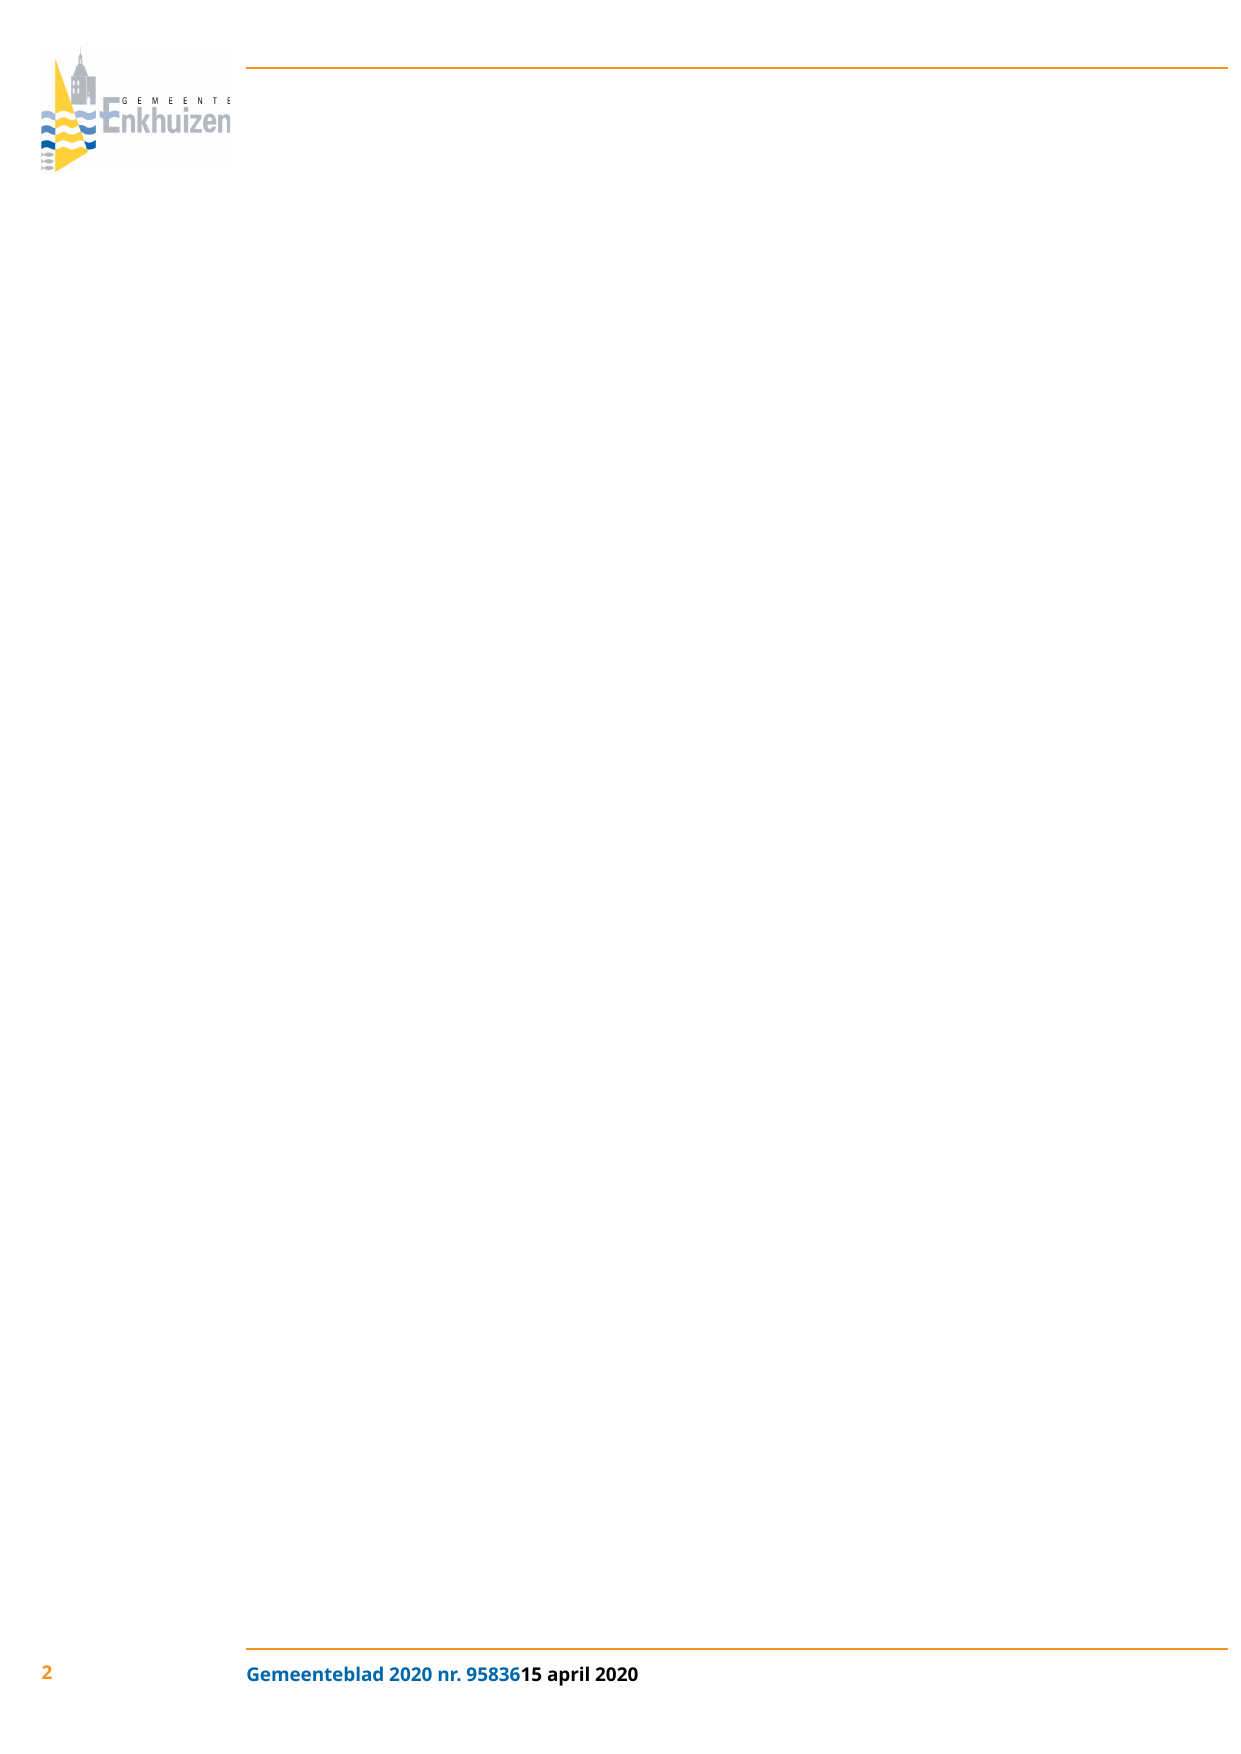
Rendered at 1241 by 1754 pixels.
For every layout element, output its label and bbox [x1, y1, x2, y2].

picture [41, 47, 231, 172]
